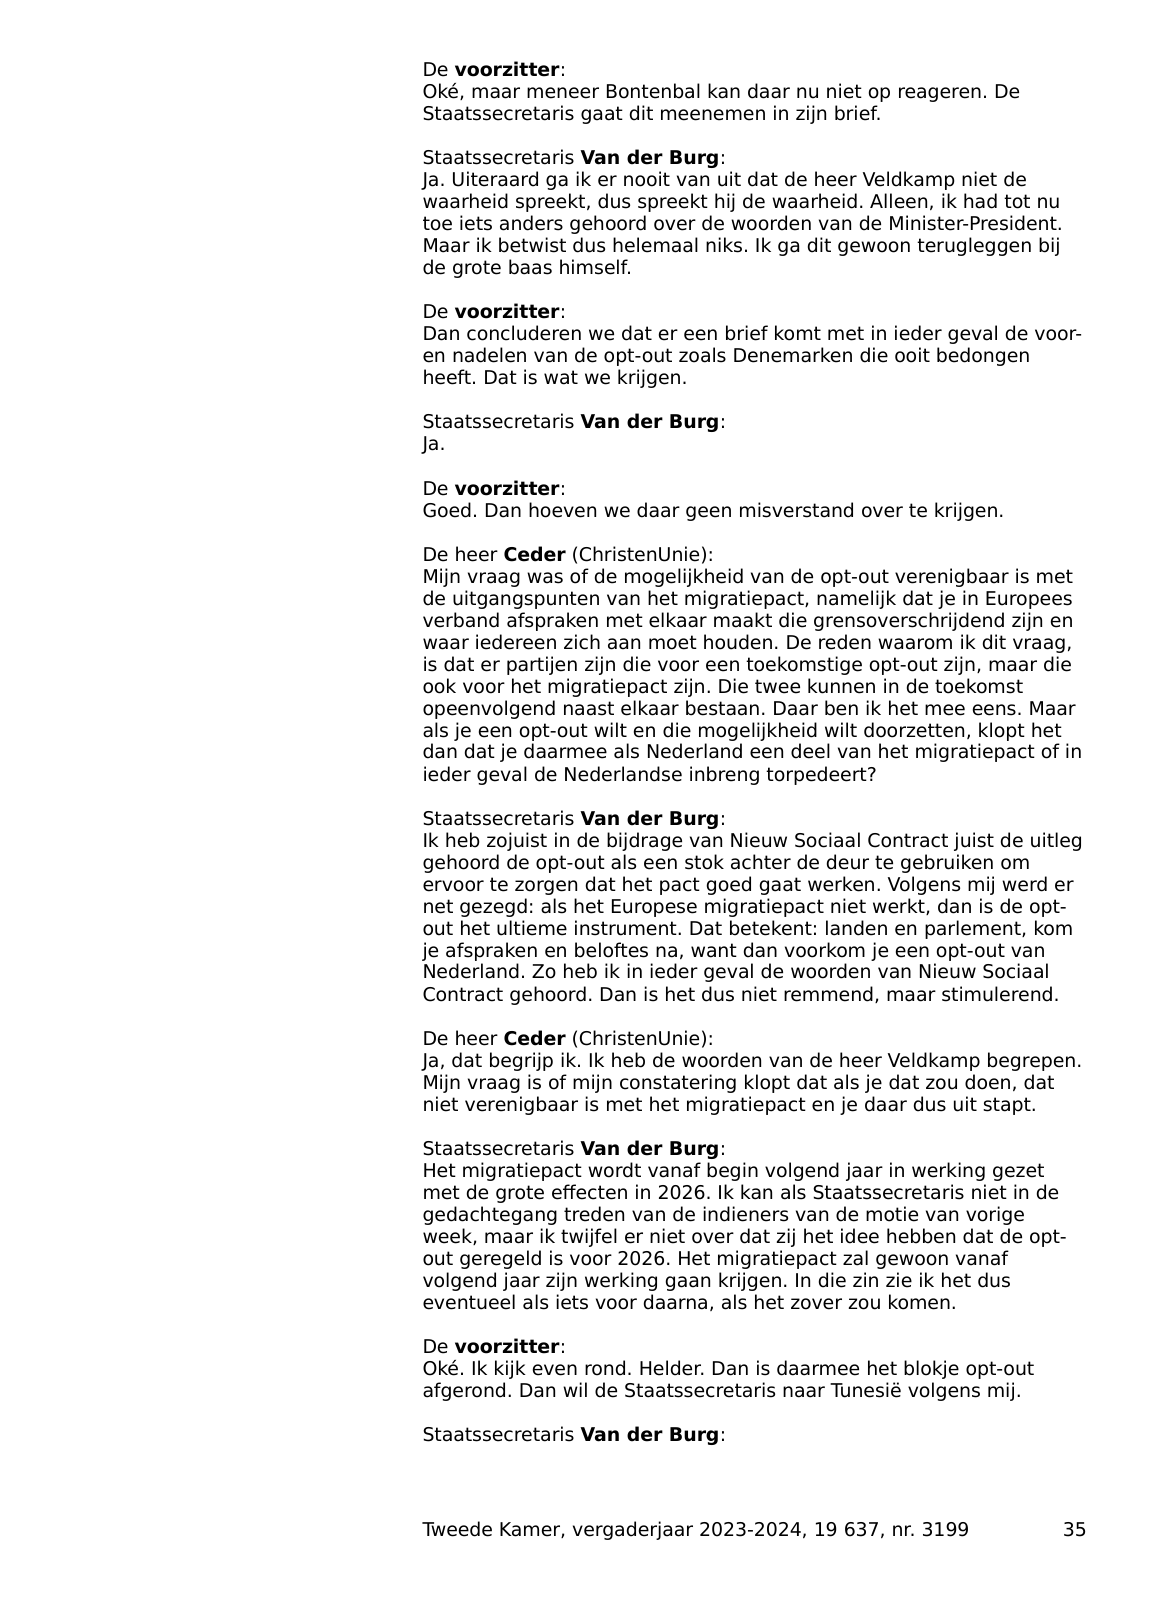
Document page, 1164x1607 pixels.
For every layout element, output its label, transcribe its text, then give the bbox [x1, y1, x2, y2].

text Goed. Dan hoeven we daar geen misverstand over te krijgen. [422, 499, 1087, 521]
text De voorzitter: [422, 59, 1087, 81]
text Staatssecretaris Van der Burg: [422, 411, 1087, 433]
text Staatssecretaris Van der Burg: [422, 1424, 1087, 1446]
text De heer Ceder (ChristenUnie): [422, 1028, 1087, 1049]
text Ja, dat begrijp ik. Ik heb de woorden van de heer Veldkamp begrepen. Mijn vraag is of mijn constatering klopt dat als je dat zou doen, dat niet verenigbaar is met het migratiepact en je daar dus uit stapt. [422, 1049, 1087, 1116]
text Dan concluderen we dat er een brief komt met in ieder geval de voor- en nadelen van de opt-out zoals Denemarken die ooit bedongen heeft. Dat is wat we krijgen. [422, 323, 1087, 389]
text Ik heb zojuist in de bijdrage van Nieuw Sociaal Contract juist de uitleg gehoord de opt-out als een stok achter de deur te gebruiken om ervoor te zorgen dat het pact goed gaat werken. Volgens mij werd er net gezegd: als het Europese migratiepact niet werkt, dan is de opt-out het ultieme instrument. Dat betekent: landen en parlement, kom je afspraken en beloftes na, want dan voorkom je een opt-out van Nederland. Zo heb ik in ieder geval de woorden van Nieuw Sociaal Contract gehoord. Dan is het dus niet remmend, maar stimulerend. [422, 829, 1087, 1005]
text Ja. Uiteraard ga ik er nooit van uit dat de heer Veldkamp niet de waarheid spreekt, dus spreekt hij de waarheid. Alleen, ik had tot nu toe iets anders gehoord over de woorden van de Minister-President. Maar ik betwist dus helemaal niks. Ik ga dit gewoon terugleggen bij de grote baas himself. [422, 169, 1087, 279]
text Staatssecretaris Van der Burg: [422, 808, 1087, 829]
text Staatssecretaris Van der Burg: [422, 1138, 1087, 1160]
text Oké, maar meneer Bontenbal kan daar nu niet op reageren. De Staatssecretaris gaat dit meenemen in zijn brief. [422, 81, 1087, 125]
text Het migratiepact wordt vanaf begin volgend jaar in werking gezet met de grote effecten in 2026. Ik kan als Staatssecretaris niet in de gedachtegang treden van de indieners van de motie van vorige week, maar ik twijfel er niet over dat zij het idee hebben dat de opt-out geregeld is voor 2026. Het migratiepact zal gewoon vanaf volgend jaar zijn werking gaan krijgen. In die zin zie ik het dus eventueel als iets voor daarna, als het zover zou komen. [422, 1160, 1087, 1313]
text De voorzitter: [422, 1336, 1087, 1358]
text Mijn vraag was of de mogelijkheid van de opt-out verenigbaar is met de uitgangspunten van het migratiepact, namelijk dat je in Europees verband afspraken met elkaar maakt die grensoverschrijdend zijn en waar iedereen zich aan moet houden. De reden waarom ik dit vraag, is dat er partijen zijn die voor een toekomstige opt-out zijn, maar die ook voor het migratiepact zijn. Die twee kunnen in de toekomst opeenvolgend naast elkaar bestaan. Daar ben ik het mee eens. Maar als je een opt-out wilt en die mogelijkheid wilt doorzetten, klopt het dan dat je daarmee als Nederland een deel van het migratiepact of in ieder geval de Nederlandse inbreng torpedeert? [422, 566, 1087, 785]
text De heer Ceder (ChristenUnie): [422, 544, 1087, 566]
text De voorzitter: [422, 301, 1087, 323]
text Ja. [422, 433, 1087, 455]
text De voorzitter: [422, 477, 1087, 499]
text Oké. Ik kijk even rond. Helder. Dan is daarmee het blokje opt-out afgerond. Dan wil de Staatssecretaris naar Tunesië volgens mij. [422, 1358, 1087, 1402]
text Staatssecretaris Van der Burg: [422, 147, 1087, 169]
